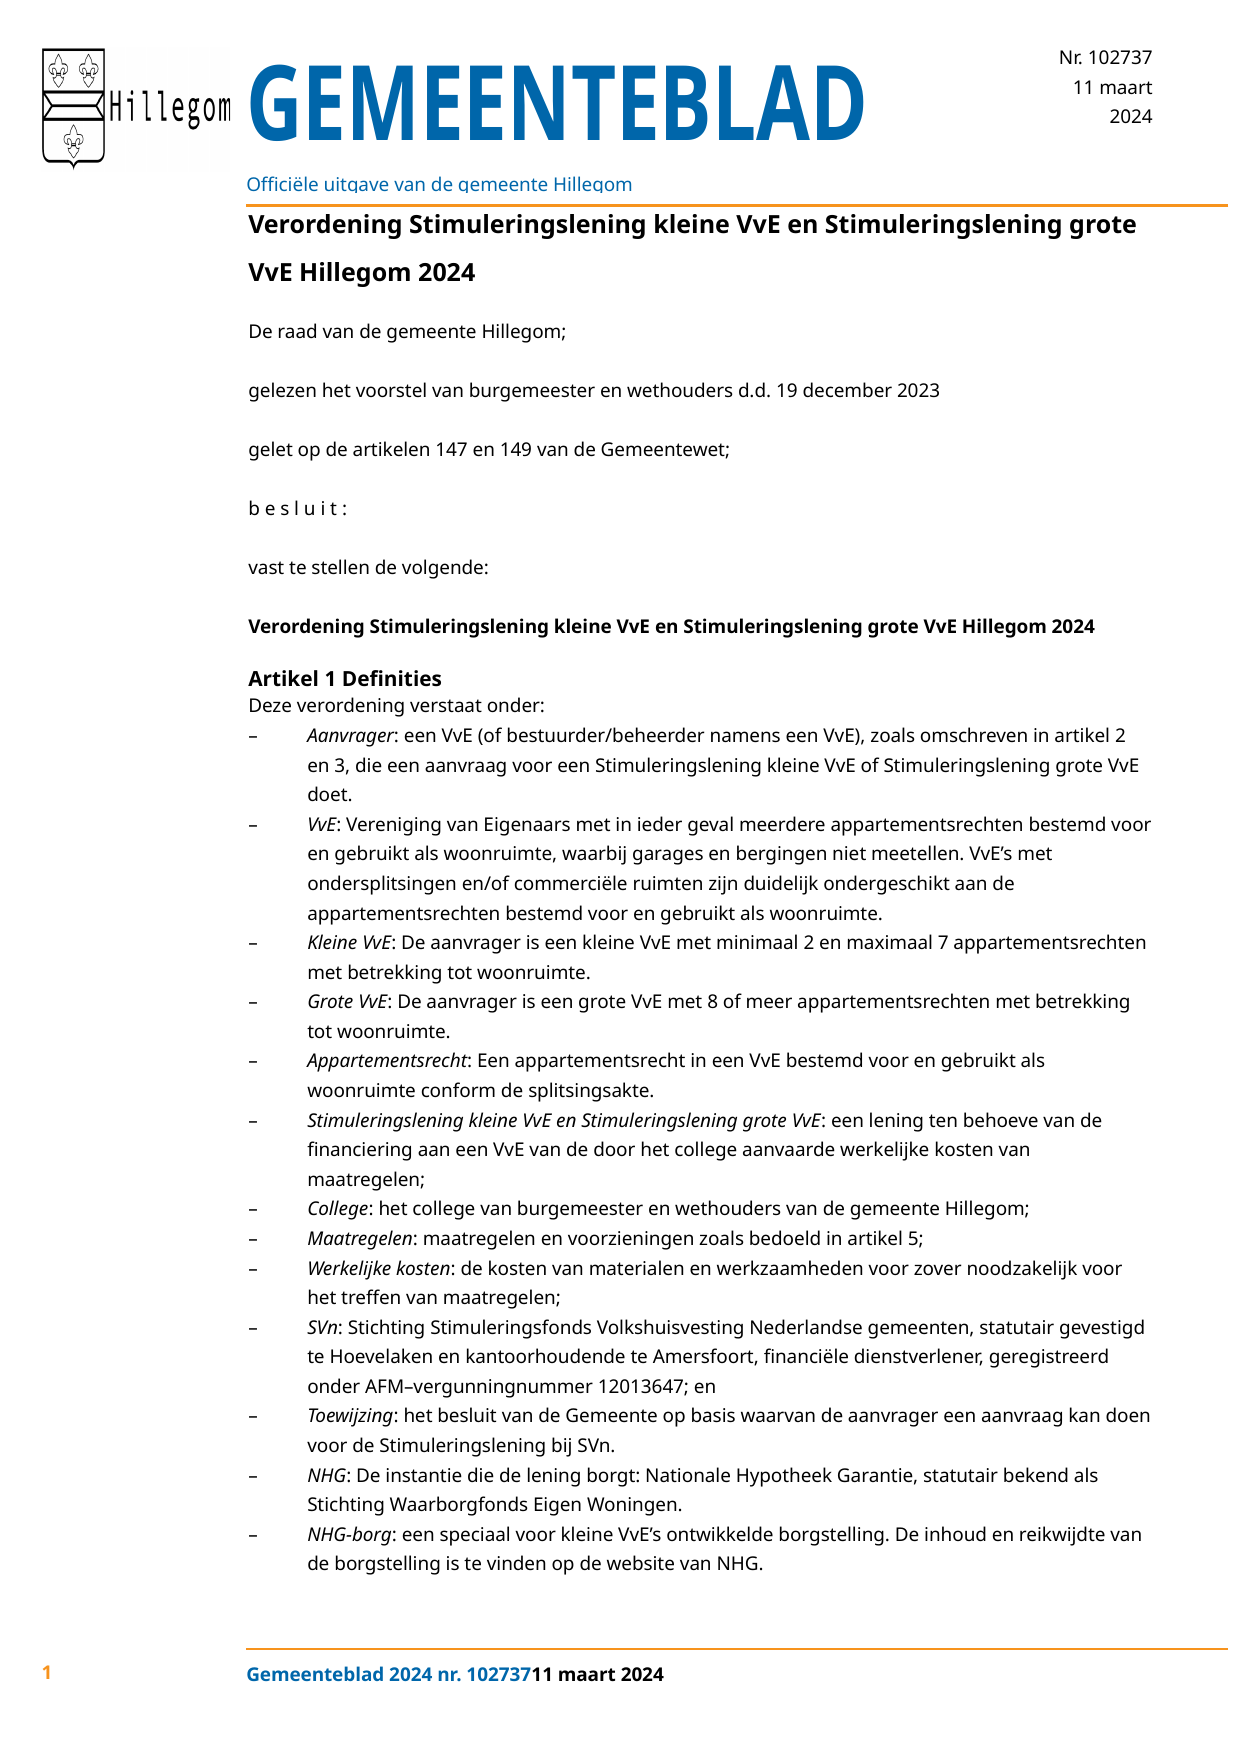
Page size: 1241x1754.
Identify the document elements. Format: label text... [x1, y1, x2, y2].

text b e s l u i t : [248, 495, 1152, 521]
list VvE: Vereniging van Eigenaars met in ieder geval meerdere appartementsrechten bestemd voor en gebruikt als woonruimte, waarbij garages en bergingen niet meetellen. VvE’s met ondersplitsingen en/of commerciële ruimten zijn duidelijk ondergeschikt aan de appartementsrechten bestemd voor en gebruikt als woonruimte. [248, 811, 1152, 925]
list Appartementsrecht: Een appartementsrecht in een VvE bestemd voor en gebruikt als woonruimte conform de splitsingsakte. [248, 1048, 1152, 1103]
list NHG-borg: een speciaal voor kleine VvE’s ontwikkelde borgstelling. De inhoud en reikwijdte van de borgstelling is te vinden op de website van NHG. [248, 1521, 1152, 1576]
list Grote VvE: De aanvrager is een grote VvE met 8 of meer appartementsrechten met betrekking tot woonruimte. [248, 988, 1152, 1044]
list NHG: De instantie die de lening borgt: Nationale Hypotheek Garantie, statutair bekend als Stichting Waarborgfonds Eigen Woningen. [248, 1462, 1152, 1517]
list Werkelijke kosten: de kosten van materialen en werkzaamheden voor zover noodzakelijk voor het treffen van maatregelen; [248, 1255, 1152, 1310]
list Kleine VvE: De aanvrager is een kleine VvE met minimaal 2 en maximaal 7 appartementsrechten met betrekking tot woonruimte. [248, 929, 1152, 984]
text vast te stellen de volgende: [248, 554, 1152, 580]
list College: het college van burgemeester en wethouders van de gemeente Hillegom; [248, 1196, 1152, 1221]
text De raad van de gemeente Hillegom; [248, 318, 1152, 344]
text Verordening Stimuleringslening kleine VvE en Stimuleringslening grote VvE Hillegom 2024 [248, 207, 1152, 288]
text Verordening Stimuleringslening kleine VvE en Stimuleringslening grote VvE Hillegom 2024 [248, 614, 1152, 639]
list Toewijzing: het besluit van de Gemeente op basis waarvan de aanvrager een aanvraag kan doen voor de Stimuleringslening bij SVn. [248, 1403, 1152, 1458]
list SVn: Stichting Stimuleringsfonds Volkshuisvesting Nederlandse gemeenten, statutair gevestigd te Hoevelaken en kantoorhoudende te Amersfoort, financiële dienstverlener, geregistreerd onder AFM–vergunningnummer 12013647; en [248, 1314, 1152, 1399]
list Aanvrager: een VvE (of bestuurder/beheerder namens een VvE), zoals omschreven in artikel 2 en 3, die een aanvraag voor een Stimuleringslening kleine VvE of Stimuleringslening grote VvE doet. [248, 722, 1152, 807]
text Artikel 1 Definities [248, 664, 1152, 693]
text gelezen het voorstel van burgemeester en wethouders d.d. 19 december 2023 [248, 377, 1152, 403]
list Maatregelen: maatregelen en voorzieningen zoals bedoeld in artikel 5; [248, 1225, 1152, 1251]
list Stimuleringslening kleine VvE en Stimuleringslening grote VvE: een lening ten behoeve van de financiering aan een VvE van de door het college aanvaarde werkelijke kosten van maatregelen; [248, 1107, 1152, 1192]
text gelet op de artikelen 147 en 149 van de Gemeentewet; [248, 436, 1152, 462]
text Deze verordening verstaat onder: [248, 693, 1152, 718]
picture [41, 47, 231, 172]
